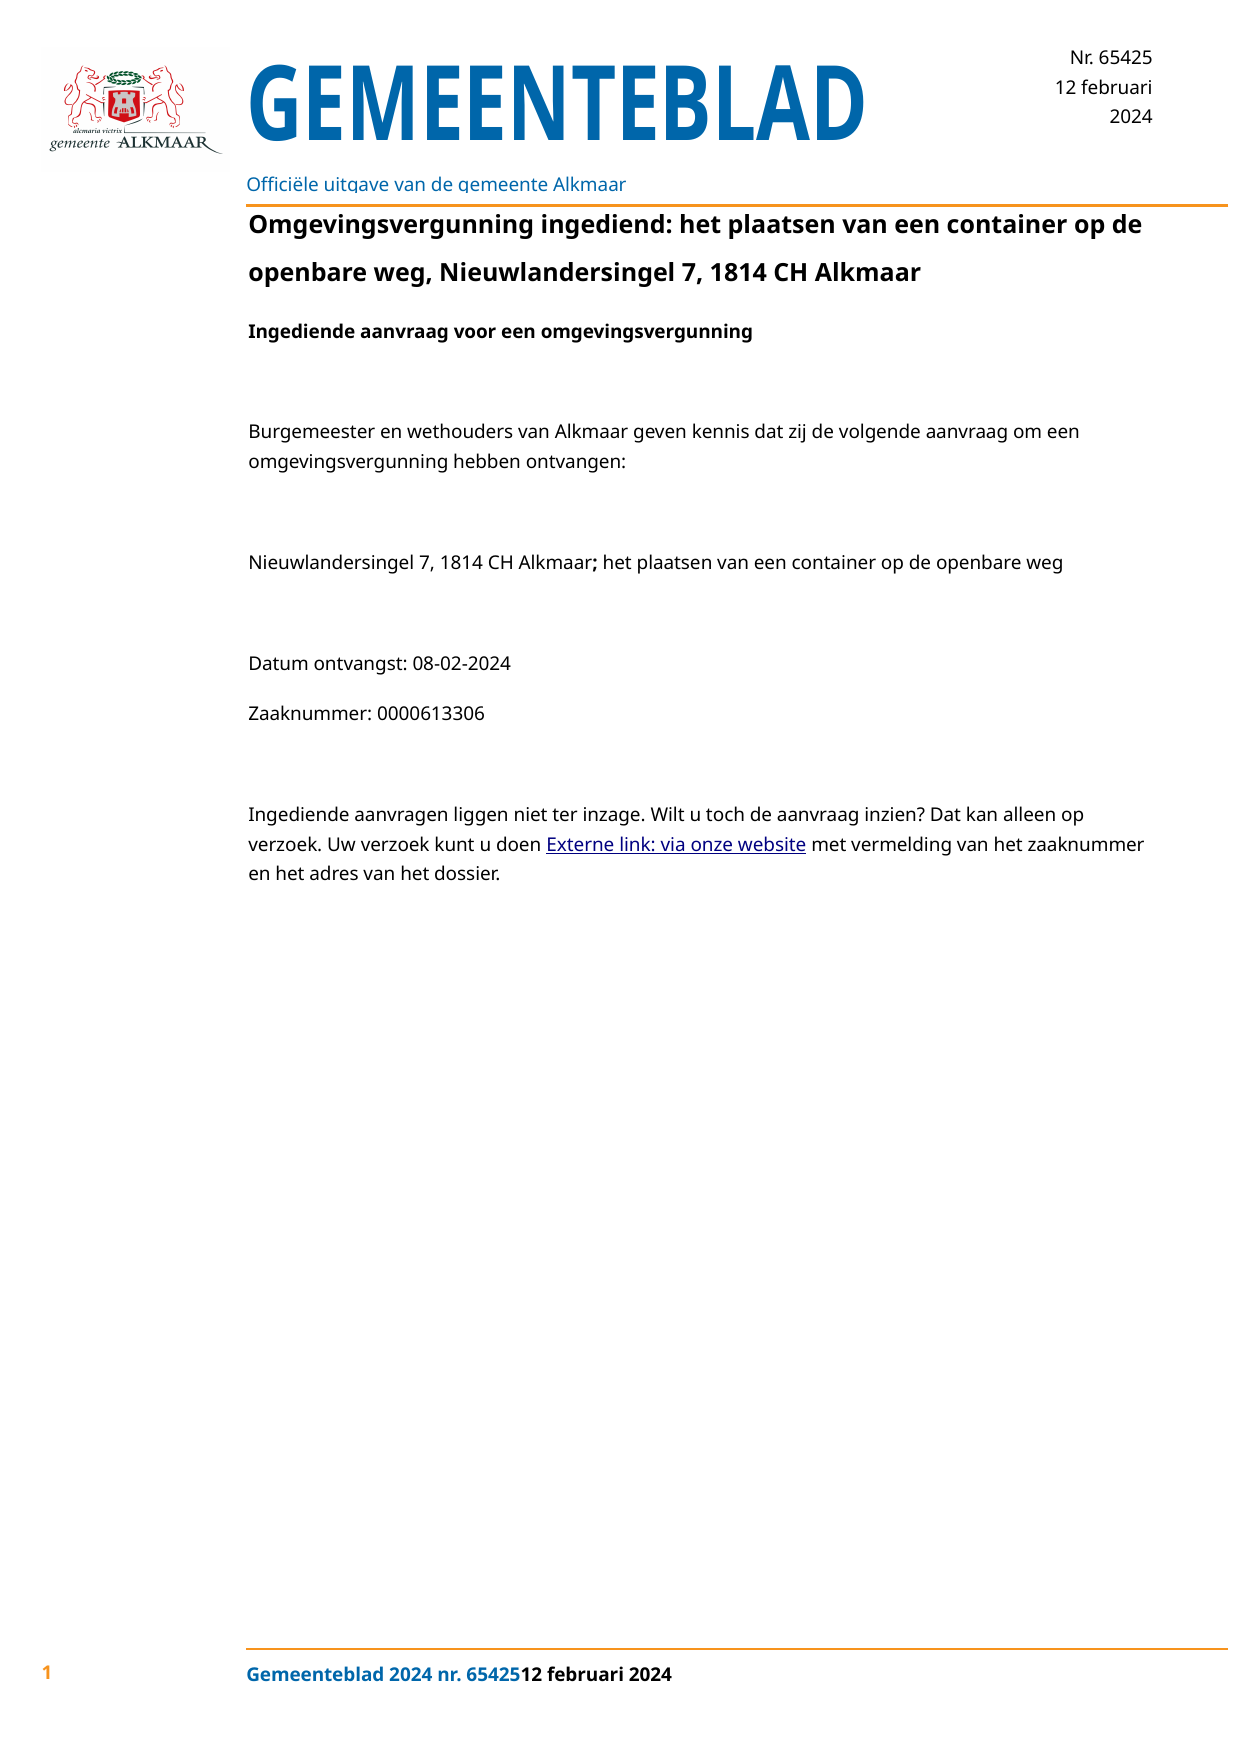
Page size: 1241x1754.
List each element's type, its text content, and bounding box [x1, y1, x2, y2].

picture [41, 47, 231, 172]
text Nieuwlandersingel 7, 1814 CH Alkmaar; het plaatsen van een container op de openbare weg [248, 549, 1152, 575]
text Ingediende aanvragen liggen niet ter inzage. Wilt u toch de aanvraag inzien? Dat kan alleen op verzoek. Uw verzoek kunt u doen Externe link: via onze website met vermelding van het zaaknummer en het adres van het dossier. [248, 801, 1152, 886]
text Datum ontvangst: 08-02-2024 [248, 650, 1152, 676]
text Zaaknummer: 0000613306 [248, 700, 1152, 726]
text Burgemeester en wethouders van Alkmaar geven kennis dat zij de volgende aanvraag om een omgevingsvergunning hebben ontvangen: [248, 419, 1152, 474]
text Omgevingsvergunning ingediend: het plaatsen van een container op de openbare weg, Nieuwlandersingel 7, 1814 CH Alkmaar [248, 207, 1152, 288]
text Ingediende aanvraag voor een omgevingsvergunning [248, 318, 1152, 344]
